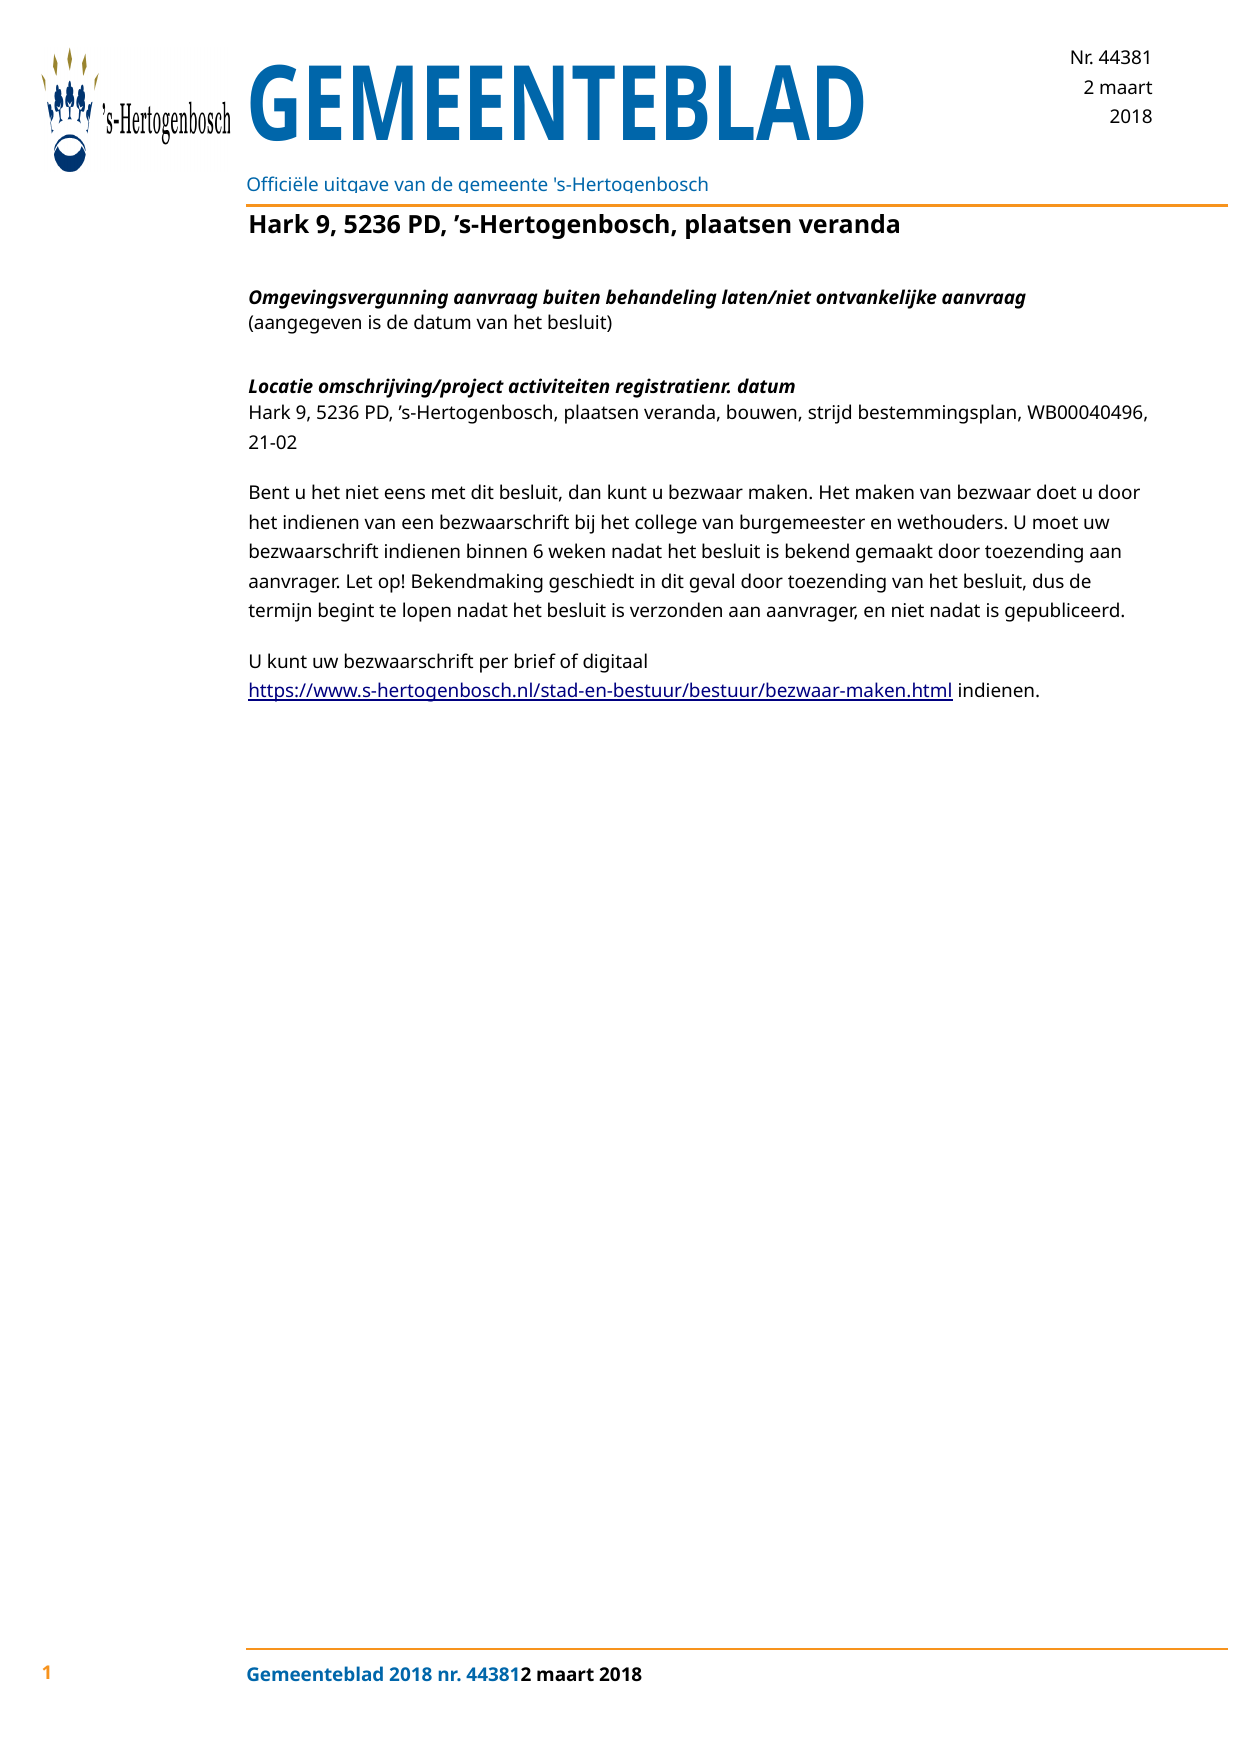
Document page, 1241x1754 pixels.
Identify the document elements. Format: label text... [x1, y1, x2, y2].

text U kunt uw bezwaarschrift per brief of digitaal https://www.s-hertogenbosch.nl/stad-en-bestuur/bestuur/bezwaar-maken.html indienen. [248, 648, 1152, 703]
picture [41, 47, 231, 172]
text Bent u het niet eens met dit besluit, dan kunt u bezwaar maken. Het maken van bezwaar doet u door het indienen van een bezwaarschrift bij het college van burgemeester en wethouders. U moet uw bezwaarschrift indienen binnen 6 weken nadat het besluit is bekend gemaakt door toezending aan aanvrager. Let op! Bekendmaking geschiedt in dit geval door toezending van het besluit, dus de termijn begint te lopen nadat het besluit is verzonden aan aanvrager, en niet nadat is gepubliceerd. [248, 479, 1152, 623]
text Omgevingsvergunning aanvraag buiten behandeling laten/niet ontvankelijke aanvraag [248, 284, 1152, 309]
text Locatie omschrijving/project activiteiten registratienr. datum [248, 373, 1152, 399]
text Hark 9, 5236 PD, ’s-Hertogenbosch, plaatsen veranda, bouwen, strijd bestemmingsplan, WB00040496, 21-02 [248, 399, 1152, 454]
text Hark 9, 5236 PD, ’s-Hertogenbosch, plaatsen veranda [248, 207, 1152, 241]
text (aangegeven is de datum van het besluit) [248, 309, 1152, 335]
